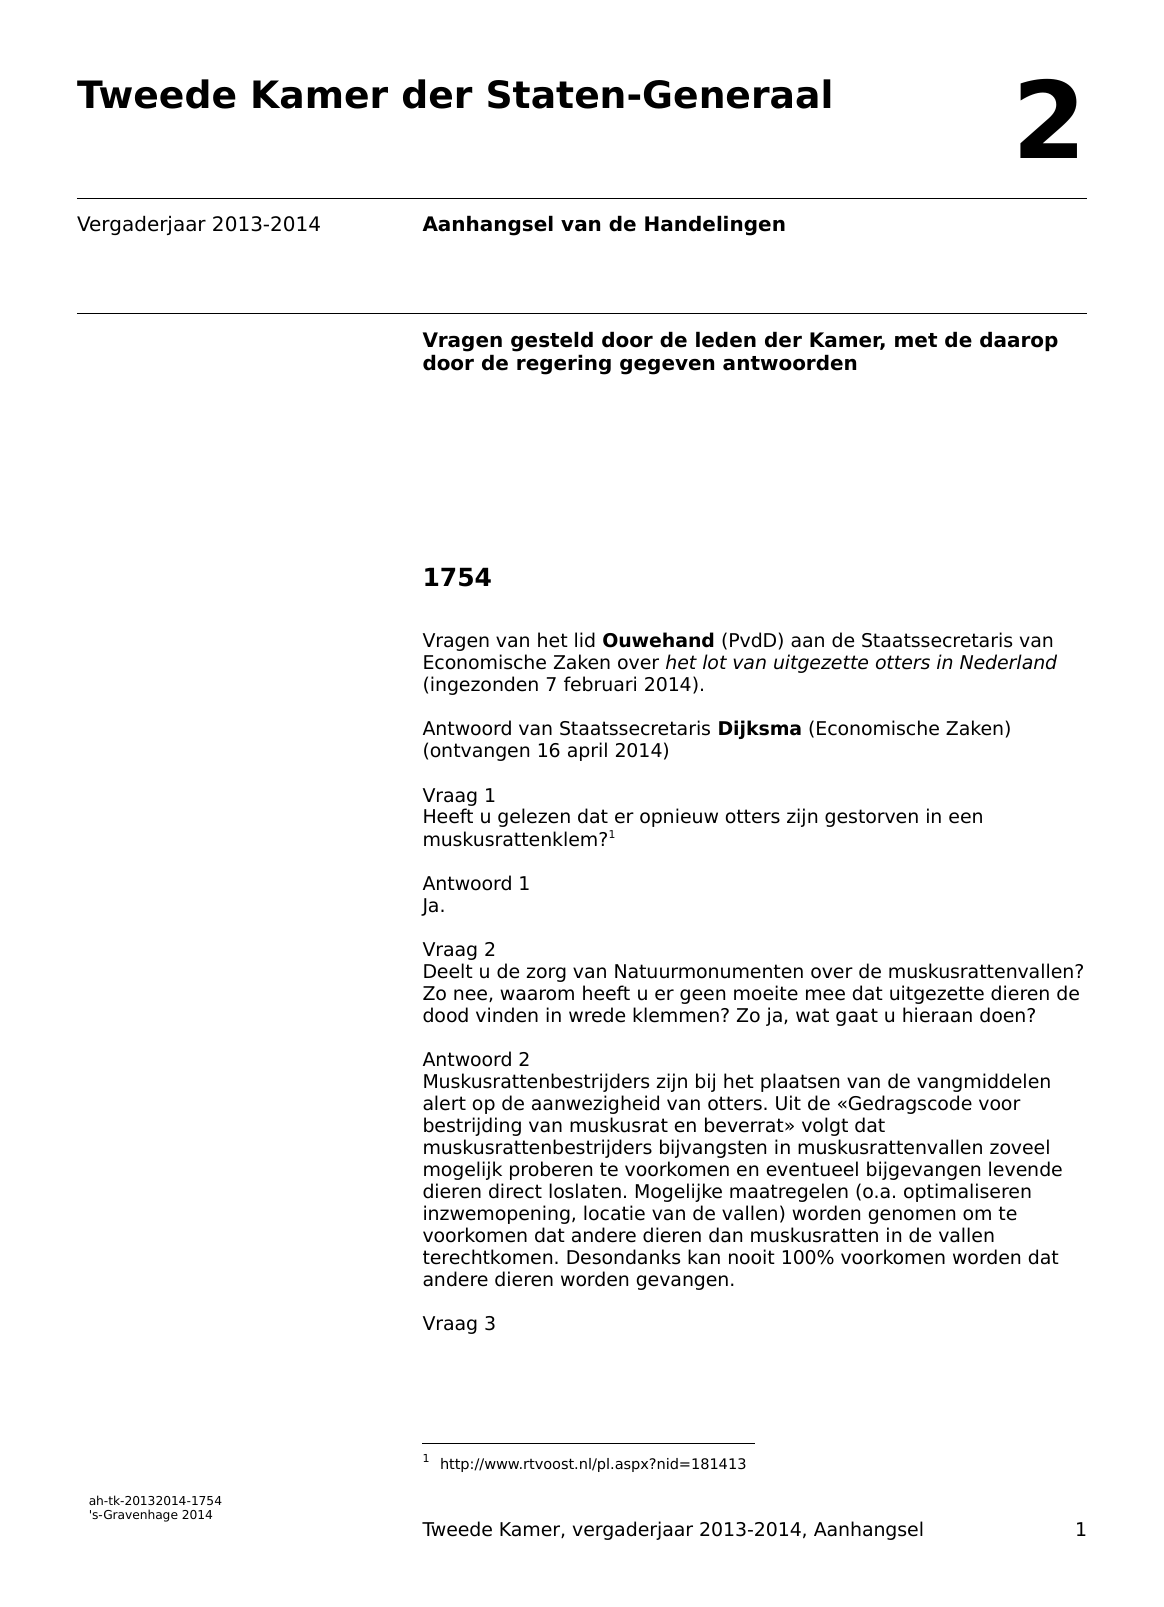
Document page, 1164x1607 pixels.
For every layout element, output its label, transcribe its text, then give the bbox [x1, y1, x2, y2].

text Deelt u de zorg van Natuurmonumenten over de muskusrattenvallen? Zo nee, waarom heeft u er geen moeite mee dat uitgezette dieren de dood vinden in wrede klemmen? Zo ja, wat gaat u hieraan doen? [422, 961, 1087, 1027]
text Muskusrattenbestrijders zijn bij het plaatsen van de vangmiddelen alert op de aanwezigheid van otters. Uit de «Gedragscode voor bestrijding van muskusrat en beverrat» volgt dat muskusrattenbestrijders bijvangsten in muskusrattenvallen zoveel mogelijk proberen te voorkomen en eventueel bijgevangen levende dieren direct loslaten. Mogelijke maatregelen (o.a. optimaliseren inzwemopening, locatie van de vallen) worden genomen om te voorkomen dat andere dieren dan muskusratten in de vallen terechtkomen. Desondanks kan nooit 100% voorkomen worden dat andere dieren worden gevangen. [422, 1071, 1087, 1291]
text Antwoord van Staatssecretaris Dijksma (Economische Zaken) (ontvangen 16 april 2014) [422, 718, 1087, 762]
text Vragen van het lid Ouwehand (PvdD) aan de Staatssecretaris van Economische Zaken over het lot van uitgezette otters in Nederland (ingezonden 7 februari 2014). [422, 630, 1087, 696]
text Ja. [422, 894, 1087, 917]
text 's-Gravenhage 2014 [88, 1508, 323, 1522]
table_cell Aanhangsel van de Handelingen [422, 199, 1087, 313]
table_header Tweede Kamer der Staten-Generaal [77, 59, 886, 198]
table_cell Vragen gesteld door de leden der Kamer, met de daarop door de regering gegeven antwoorden [422, 314, 1087, 375]
text Vraag 2 [422, 939, 1087, 961]
text Vraag 1 [422, 784, 1087, 806]
text Antwoord 1 [422, 873, 1087, 894]
text http://www.rtvoost.nl/pl.aspx?nid=181413 [422, 1452, 1087, 1474]
text Antwoord 2 [422, 1049, 1087, 1071]
table_cell Vergaderjaar 2013-2014 [77, 199, 422, 313]
text Vraag 3 [422, 1313, 1087, 1335]
table_header 2 [886, 59, 1087, 198]
text 1754 [422, 563, 1087, 592]
text Heeft u gelezen dat er opnieuw otters zijn gestorven in een muskusrattenklem? [422, 806, 1087, 850]
table_cell [77, 314, 422, 375]
text ah-tk-20132014-1754 [88, 1494, 323, 1508]
